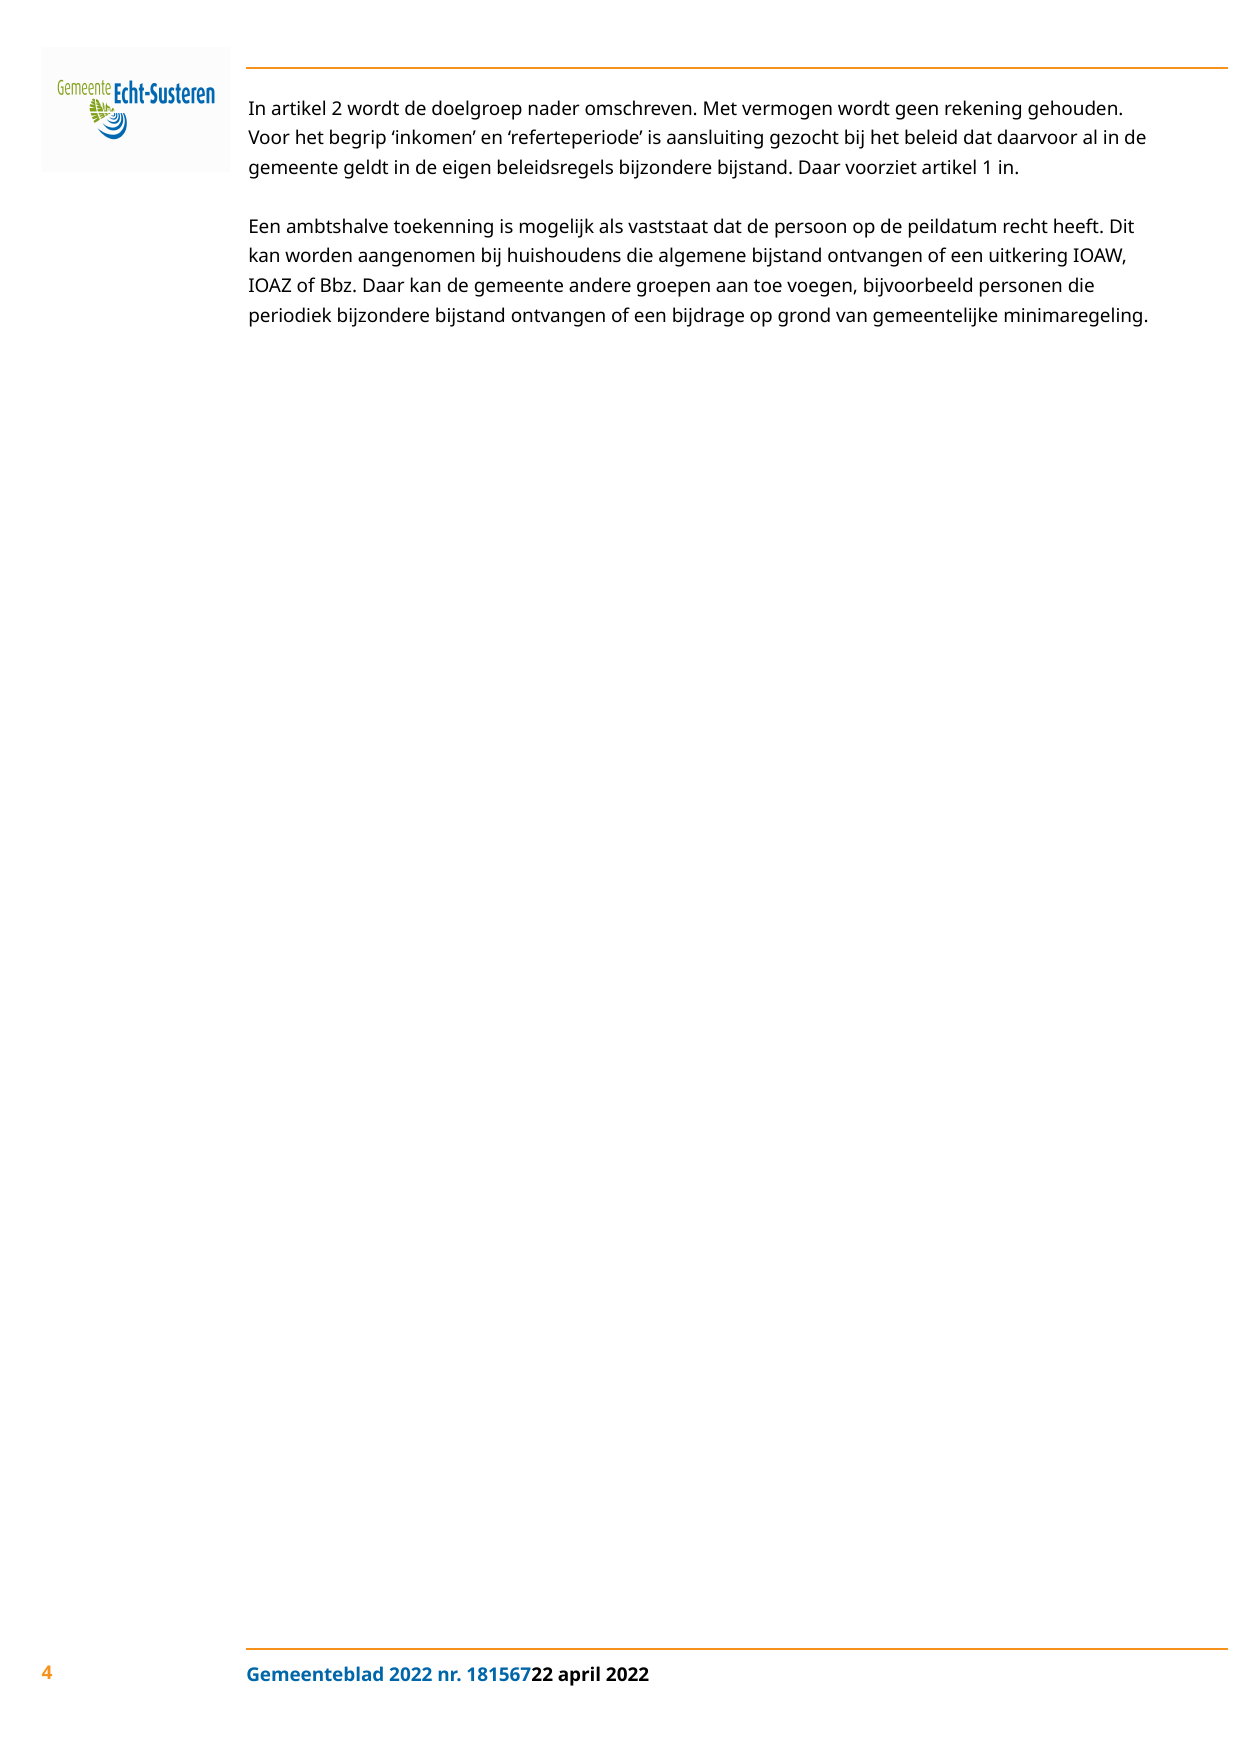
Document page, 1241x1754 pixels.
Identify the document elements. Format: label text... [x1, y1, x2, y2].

text Een ambtshalve toekenning is mogelijk als vaststaat dat de persoon op de peildatum recht heeft. Dit kan worden aangenomen bij huishoudens die algemene bijstand ontvangen of een uitkering IOAW, IOAZ of Bbz. Daar kan de gemeente andere groepen aan toe voegen, bijvoorbeeld personen die periodiek bijzondere bijstand ontvangen of een bijdrage op grond van gemeentelijke minimaregeling. [248, 213, 1152, 328]
text In artikel 2 wordt de doelgroep nader omschreven. Met vermogen wordt geen rekening gehouden. Voor het begrip ‘inkomen’ en ‘referteperiode’ is aansluiting gezocht bij het beleid dat daarvoor al in de gemeente geldt in de eigen beleidsregels bijzondere bijstand. Daar voorziet artikel 1 in. [248, 95, 1152, 180]
picture [41, 47, 231, 172]
